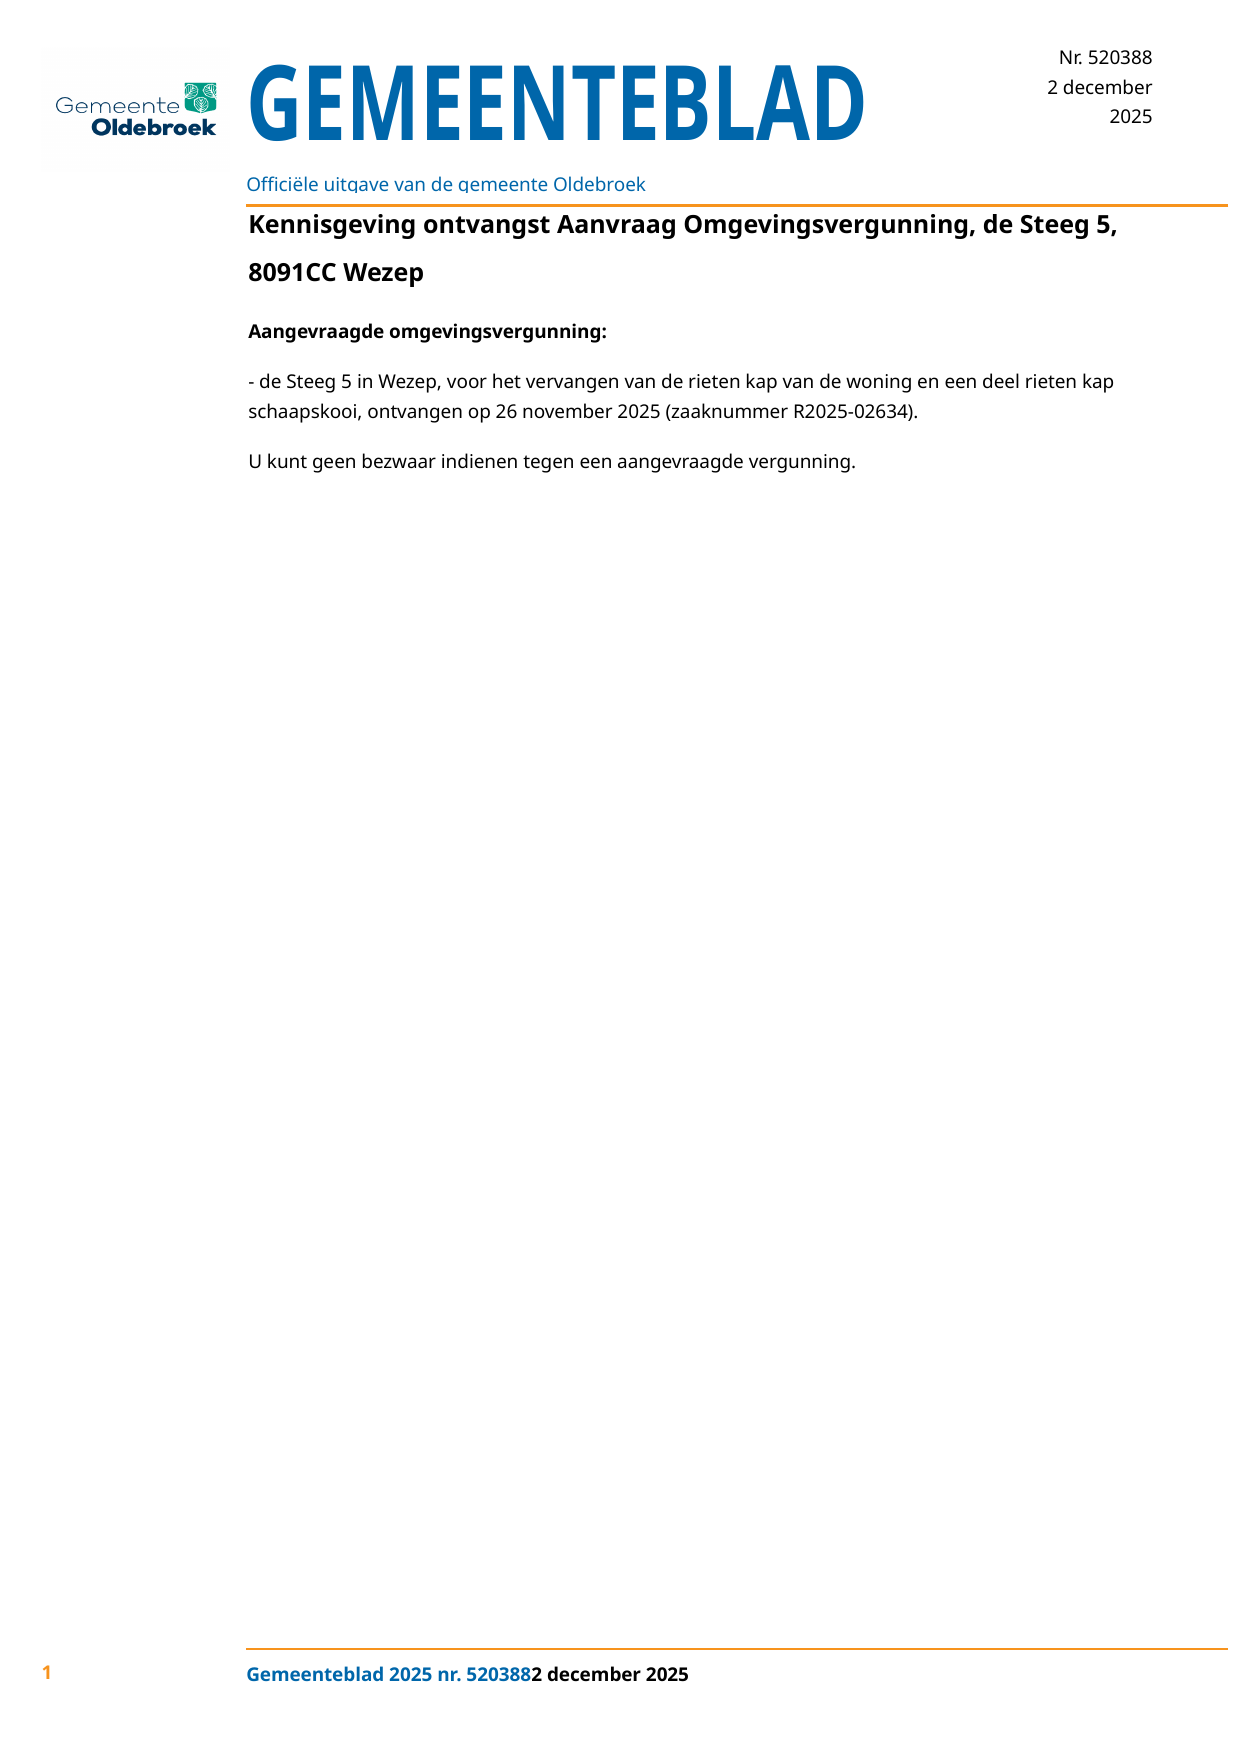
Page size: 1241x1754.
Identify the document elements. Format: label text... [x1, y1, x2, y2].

text - de Steeg 5 in Wezep, voor het vervangen van de rieten kap van de woning en een deel rieten kap schaapskooi, ontvangen op 26 november 2025 (zaaknummer R2025-02634). [248, 368, 1152, 424]
text Kennisgeving ontvangst Aanvraag Omgevingsvergunning, de Steeg 5, 8091CC Wezep [248, 207, 1152, 288]
text Aangevraagde omgevingsvergunning: [248, 318, 1152, 344]
picture [41, 47, 231, 172]
text U kunt geen bezwaar indienen tegen een aangevraagde vergunning. [248, 448, 1152, 474]
